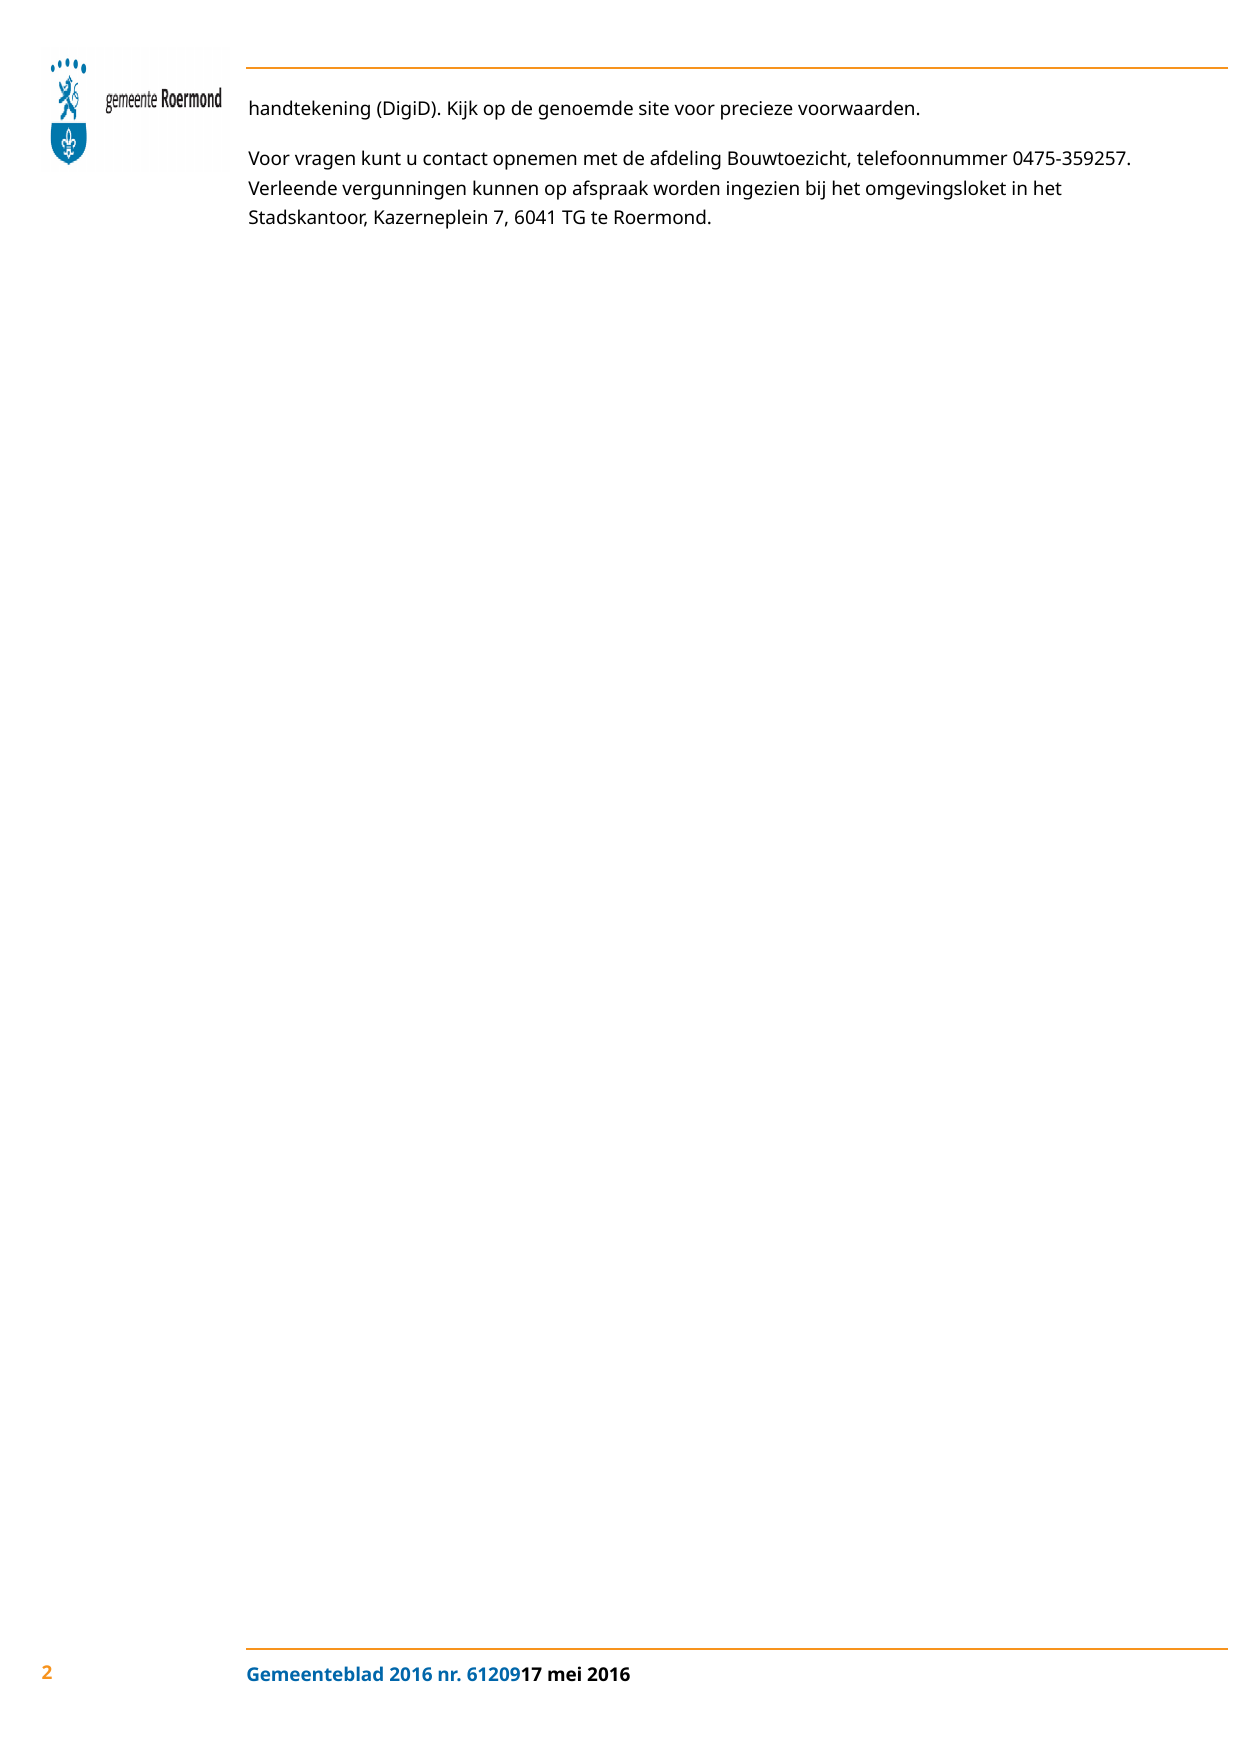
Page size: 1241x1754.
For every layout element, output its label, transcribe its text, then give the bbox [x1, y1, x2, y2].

text Voor vragen kunt u contact opnemen met de afdeling Bouwtoezicht, telefoonnummer 0475-359257. Verleende vergunningen kunnen op afspraak worden ingezien bij het omgevingsloket in het Stadskantoor, Kazerneplein 7, 6041 TG te Roermond. [248, 145, 1152, 230]
text handtekening (DigiD). Kijk op de genoemde site voor precieze voorwaarden. [248, 95, 1152, 121]
picture [41, 47, 231, 172]
